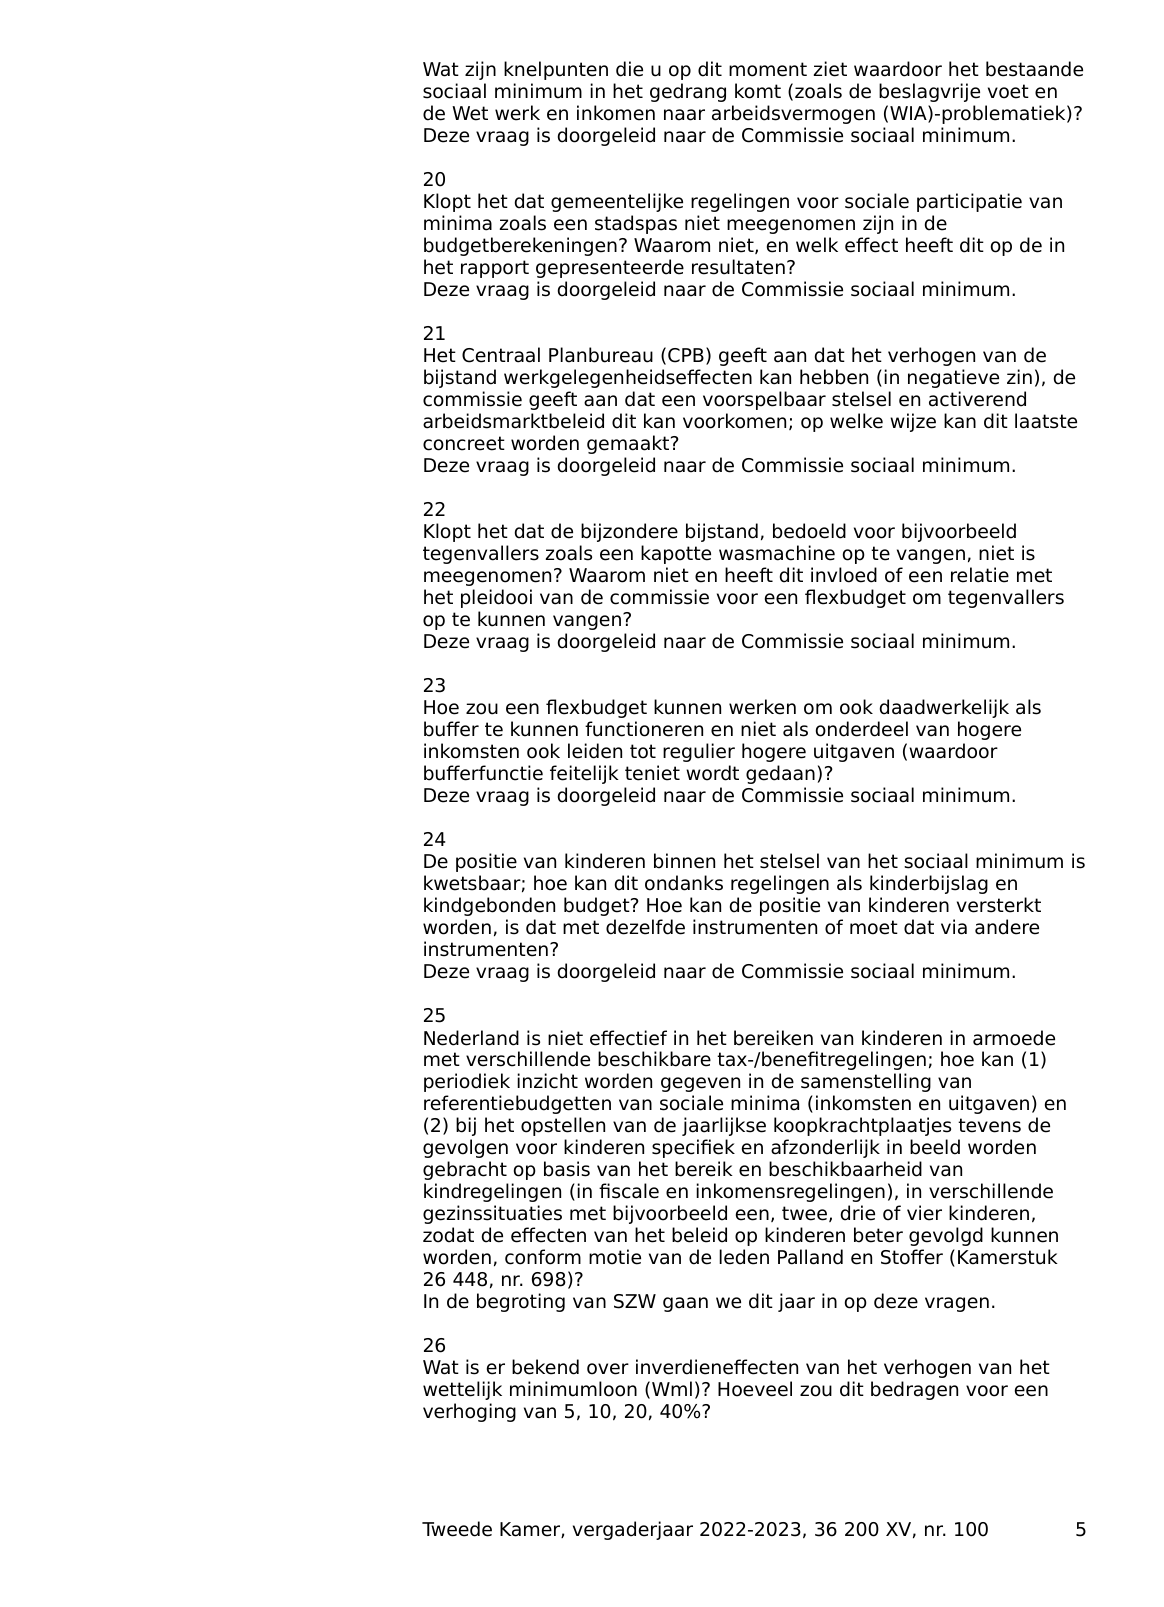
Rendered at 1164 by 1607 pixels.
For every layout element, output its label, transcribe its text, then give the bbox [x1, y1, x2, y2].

text Deze vraag is doorgeleid naar de Commissie sociaal minimum. [422, 455, 1087, 477]
text Wat zijn knelpunten die u op dit moment ziet waardoor het bestaande sociaal minimum in het gedrang komt (zoals de beslagvrije voet en de Wet werk en inkomen naar arbeidsvermogen (WIA)-problematiek)? [422, 59, 1087, 125]
text 21 [422, 323, 1087, 345]
text Deze vraag is doorgeleid naar de Commissie sociaal minimum. [422, 785, 1087, 807]
text 26 [422, 1335, 1087, 1357]
text Klopt het dat de bijzondere bijstand, bedoeld voor bijvoorbeeld tegenvallers zoals een kapotte wasmachine op te vangen, niet is meegenomen? Waarom niet en heeft dit invloed of een relatie met het pleidooi van de commissie voor een flexbudget om tegenvallers op te kunnen vangen? [422, 521, 1087, 631]
text Wat is er bekend over inverdieneffecten van het verhogen van het wettelijk minimumloon (Wml)? Hoeveel zou dit bedragen voor een verhoging van 5, 10, 20, 40%? [422, 1357, 1087, 1423]
text 23 [422, 675, 1087, 697]
text Het Centraal Planbureau (CPB) geeft aan dat het verhogen van de bijstand werkgelegenheidseffecten kan hebben (in negatieve zin), de commissie geeft aan dat een voorspelbaar stelsel en activerend arbeidsmarktbeleid dit kan voorkomen; op welke wijze kan dit laatste concreet worden gemaakt? [422, 345, 1087, 455]
text De positie van kinderen binnen het stelsel van het sociaal minimum is kwetsbaar; hoe kan dit ondanks regelingen als kinderbijslag en kindgebonden budget? Hoe kan de positie van kinderen versterkt worden, is dat met dezelfde instrumenten of moet dat via andere instrumenten? [422, 851, 1087, 961]
text In de begroting van SZW gaan we dit jaar in op deze vragen. [422, 1291, 1087, 1313]
text Hoe zou een flexbudget kunnen werken om ook daadwerkelijk als buffer te kunnen functioneren en niet als onderdeel van hogere inkomsten ook leiden tot regulier hogere uitgaven (waardoor bufferfunctie feitelijk teniet wordt gedaan)? [422, 697, 1087, 785]
text Nederland is niet effectief in het bereiken van kinderen in armoede met verschillende beschikbare tax-/benefitregelingen; hoe kan (1) periodiek inzicht worden gegeven in de samenstelling van referentiebudgetten van sociale minima (inkomsten en uitgaven) en (2) bij het opstellen van de jaarlijkse koopkrachtplaatjes tevens de gevolgen voor kinderen specifiek en afzonderlijk in beeld worden gebracht op basis van het bereik en beschikbaarheid van kindregelingen (in fiscale en inkomensregelingen), in verschillende gezinssituaties met bijvoorbeeld een, twee, drie of vier kinderen, zodat de effecten van het beleid op kinderen beter gevolgd kunnen worden, conform motie van de leden Palland en Stoffer (Kamerstuk 26 448, nr. 698)? [422, 1027, 1087, 1291]
text 22 [422, 499, 1087, 521]
text Deze vraag is doorgeleid naar de Commissie sociaal minimum. [422, 631, 1087, 653]
text 20 [422, 169, 1087, 191]
text 25 [422, 1005, 1087, 1027]
text Deze vraag is doorgeleid naar de Commissie sociaal minimum. [422, 279, 1087, 301]
text Deze vraag is doorgeleid naar de Commissie sociaal minimum. [422, 125, 1087, 147]
text Klopt het dat gemeentelijke regelingen voor sociale participatie van minima zoals een stadspas niet meegenomen zijn in de budgetberekeningen? Waarom niet, en welk effect heeft dit op de in het rapport gepresenteerde resultaten? [422, 191, 1087, 279]
text 24 [422, 829, 1087, 851]
text Deze vraag is doorgeleid naar de Commissie sociaal minimum. [422, 961, 1087, 983]
